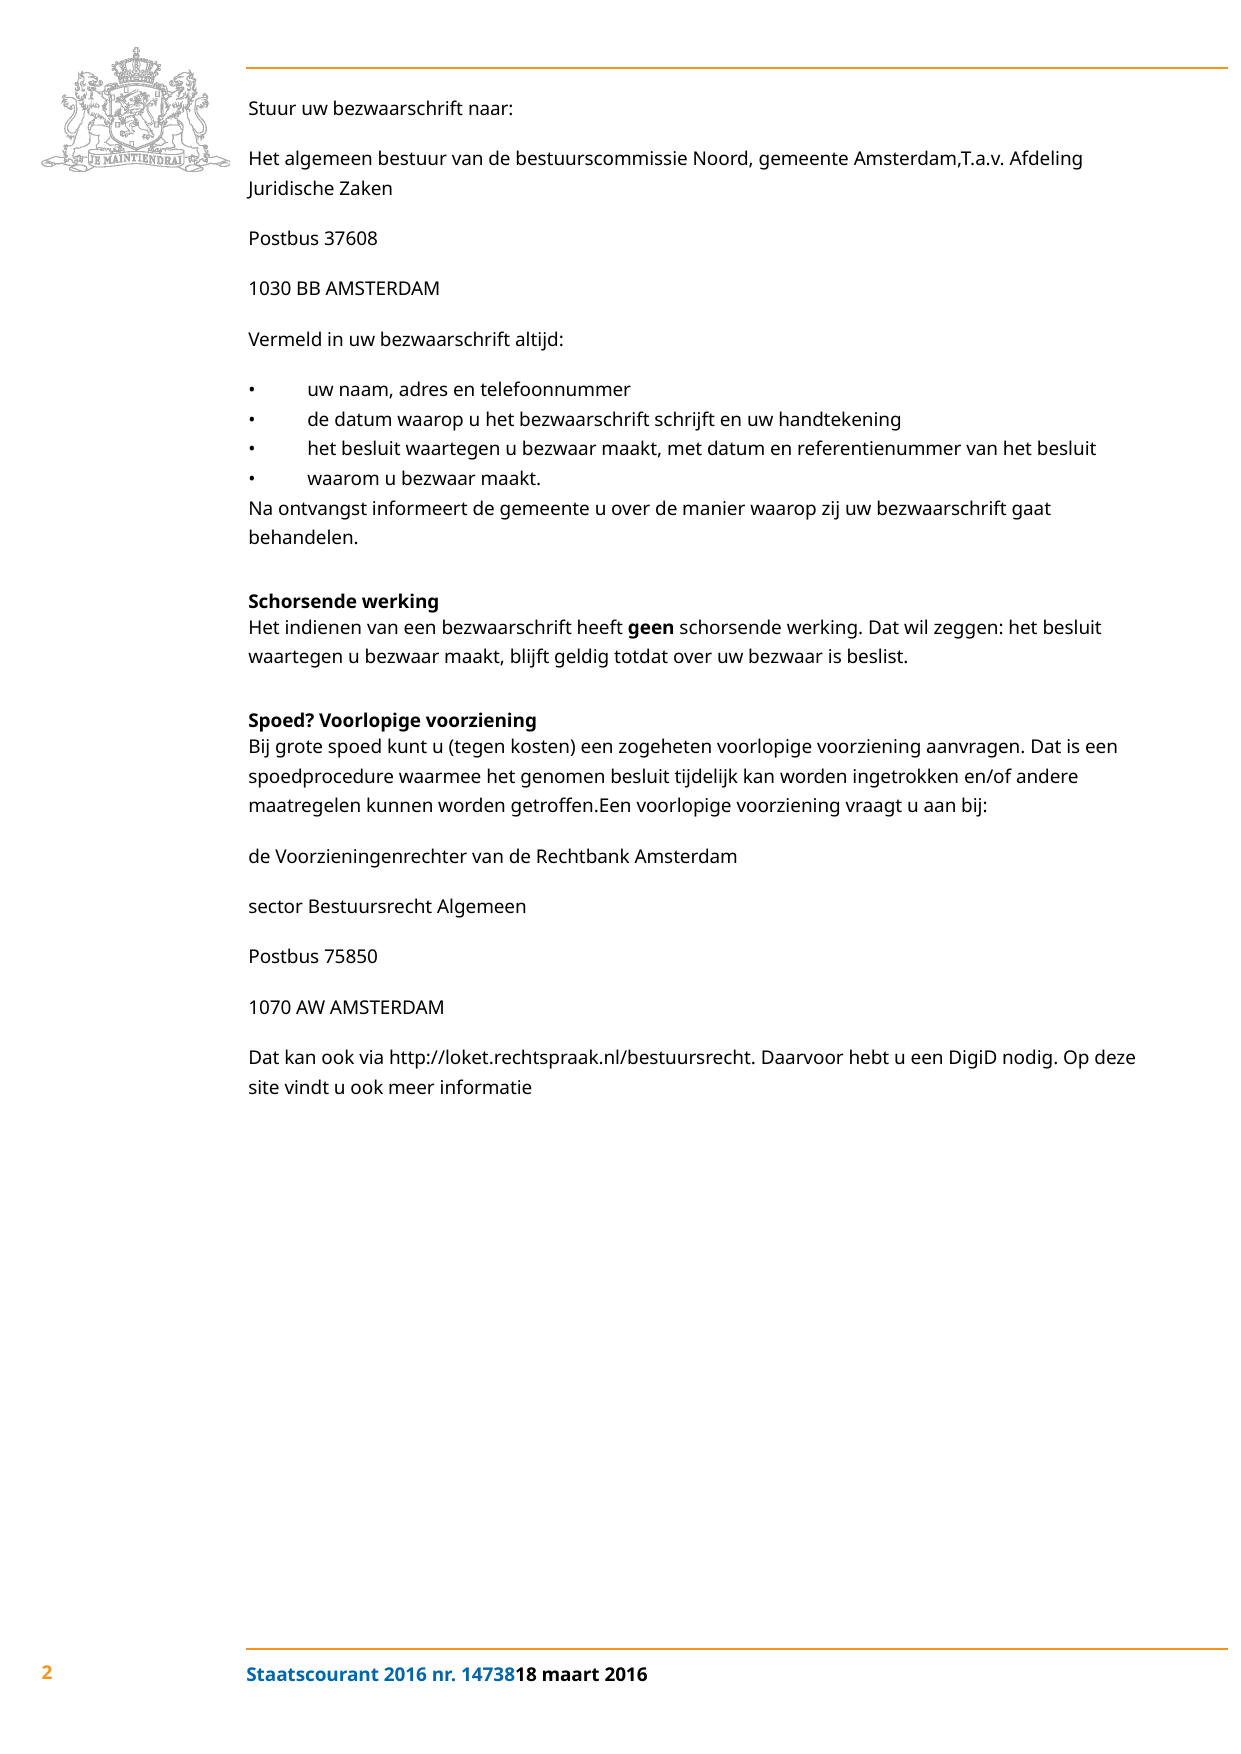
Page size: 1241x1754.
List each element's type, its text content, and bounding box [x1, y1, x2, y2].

text Het algemeen bestuur van de bestuurscommissie Noord, gemeente Amsterdam,T.a.v. Afdeling Juridische Zaken [248, 145, 1152, 201]
list waarom u bezwaar maakt. [248, 465, 1152, 491]
text Vermeld in uw bezwaarschrift altijd: [248, 326, 1152, 352]
text 1030 BB AMSTERDAM [248, 276, 1152, 301]
text Bij grote spoed kunt u (tegen kosten) een zogeheten voorlopige voorziening aanvragen. Dat is een spoedprocedure waarmee het genomen besluit tijdelijk kan worden ingetrokken en/of andere maatregelen kunnen worden getroffen.Een voorlopige voorziening vraagt u aan bij: [248, 733, 1152, 818]
picture [41, 47, 231, 172]
text de Voorzieningenrechter van de Rechtbank Amsterdam [248, 843, 1152, 869]
text Postbus 37608 [248, 225, 1152, 251]
text Postbus 75850 [248, 944, 1152, 969]
list de datum waarop u het bezwaarschrift schrijft en uw handtekening [248, 406, 1152, 432]
text Het indienen van een bezwaarschrift heeft geen schorsende werking. Dat wil zeggen: het besluit waartegen u bezwaar maakt, blijft geldig totdat over uw bezwaar is beslist. [248, 614, 1152, 669]
text Schorsende werking [248, 588, 1152, 614]
text Dat kan ook via http://loket.rechtspraak.nl/bestuursrecht. Daarvoor hebt u een DigiD nodig. Op deze site vindt u ook meer informatie [248, 1044, 1152, 1100]
text Na ontvangst informeert de gemeente u over de manier waarop zij uw bezwaarschrift gaat behandelen. [248, 495, 1152, 550]
list uw naam, adres en telefoonnummer [248, 376, 1152, 402]
text Stuur uw bezwaarschrift naar: [248, 95, 1152, 121]
text 1070 AW AMSTERDAM [248, 994, 1152, 1020]
text Spoed? Voorlopige voorziening [248, 708, 1152, 733]
list het besluit waartegen u bezwaar maakt, met datum en referentienummer van het besluit [248, 436, 1152, 461]
text sector Bestuursrecht Algemeen [248, 893, 1152, 919]
